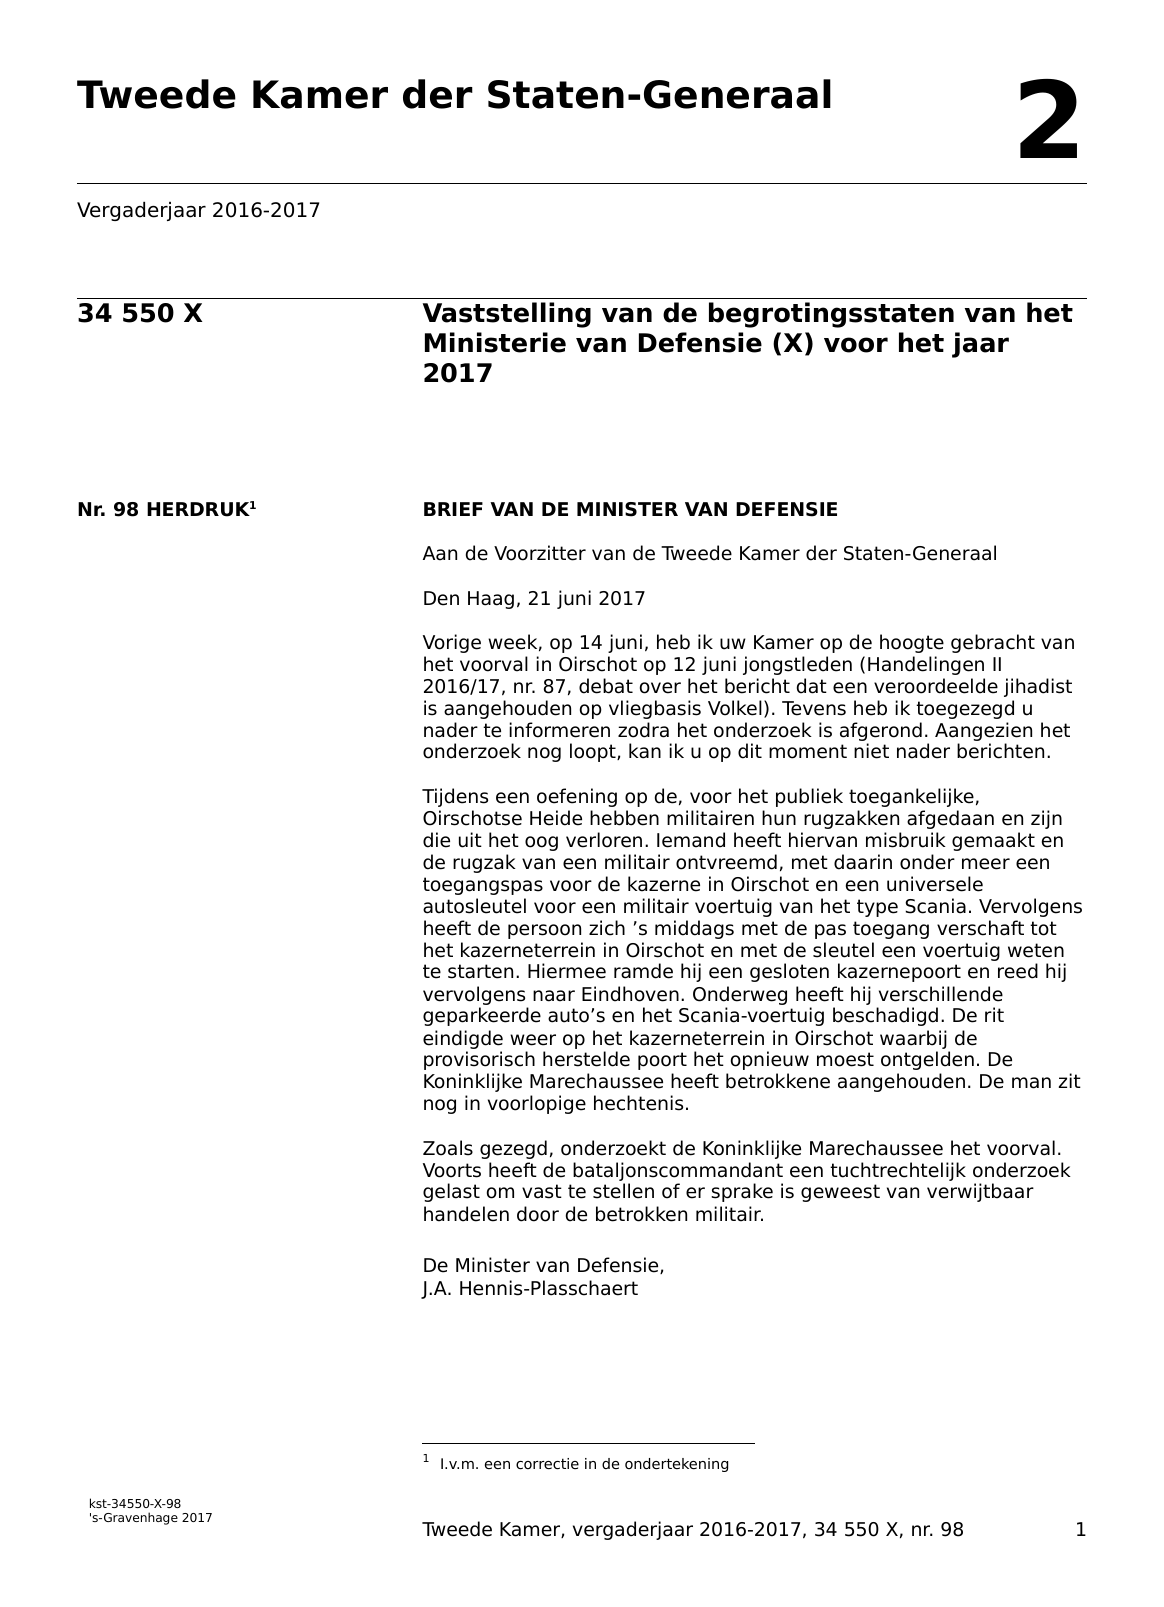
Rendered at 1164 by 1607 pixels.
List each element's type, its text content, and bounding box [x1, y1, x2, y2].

text Den Haag, 21 juni 2017 [422, 587, 1087, 609]
text Vorige week, op 14 juni, heb ik uw Kamer op de hoogte gebracht van het voorval in Oirschot op 12 juni jongstleden (Handelingen II 2016/17, nr. 87, debat over het bericht dat een veroordeelde jihadist is aangehouden op vliegbasis Volkel). Tevens heb ik toegezegd u nader te informeren zodra het onderzoek is afgerond. Aangezien het onderzoek nog loopt, kan ik u op dit moment niet nader berichten. [422, 632, 1087, 763]
text Zoals gezegd, onderzoekt de Koninklijke Marechaussee het voorval. Voorts heeft de bataljonscommandant een tuchtrechtelijk onderzoek gelast om vast te stellen of er sprake is geweest van verwijtbaar handelen door de betrokken militair. [422, 1137, 1087, 1225]
table_header 2 [886, 59, 1087, 183]
text 's-Gravenhage 2017 [88, 1511, 323, 1525]
table_cell Vergaderjaar 2016-2017 [77, 184, 1087, 298]
text I.v.m. een correctie in de ondertekening [422, 1452, 1087, 1474]
text Aan de Voorzitter van de Tweede Kamer der Staten-Generaal [422, 543, 1087, 565]
text kst-34550-X-98 [88, 1497, 323, 1511]
text De Minister van Defensie, J.A. Hennis-Plasschaert [422, 1255, 1087, 1299]
table_header Tweede Kamer der Staten-Generaal [77, 59, 886, 183]
subtitle Nr. 98 HERDRUK BRIEF VAN DE MINISTER VAN DEFENSIE [77, 499, 1087, 521]
text Tijdens een oefening op de, voor het publiek toegankelijke, Oirschotse Heide hebben militairen hun rugzakken afgedaan en zijn die uit het oog verloren. Iemand heeft hiervan misbruik gemaakt en de rugzak van een militair ontvreemd, met daarin onder meer een toegangspas voor de kazerne in Oirschot en een universele autosleutel voor een militair voertuig van het type Scania. Vervolgens heeft de persoon zich ’s middags met de pas toegang verschaft tot het kazerneterrein in Oirschot en met de sleutel een voertuig weten te starten. Hiermee ramde hij een gesloten kazernepoort en reed hij vervolgens naar Eindhoven. Onderweg heeft hij verschillende geparkeerde auto’s en het Scania-voertuig beschadigd. De rit eindigde weer op het kazerneterrein in Oirschot waarbij de provisorisch herstelde poort het opnieuw moest ontgelden. De Koninklijke Marechaussee heeft betrokkene aangehouden. De man zit nog in voorlopige hechtenis. [422, 786, 1087, 1115]
subtitle 34 550 X Vaststelling van de begrotingsstaten van het Ministerie van Defensie (X) voor het jaar 2017 [77, 299, 1087, 388]
